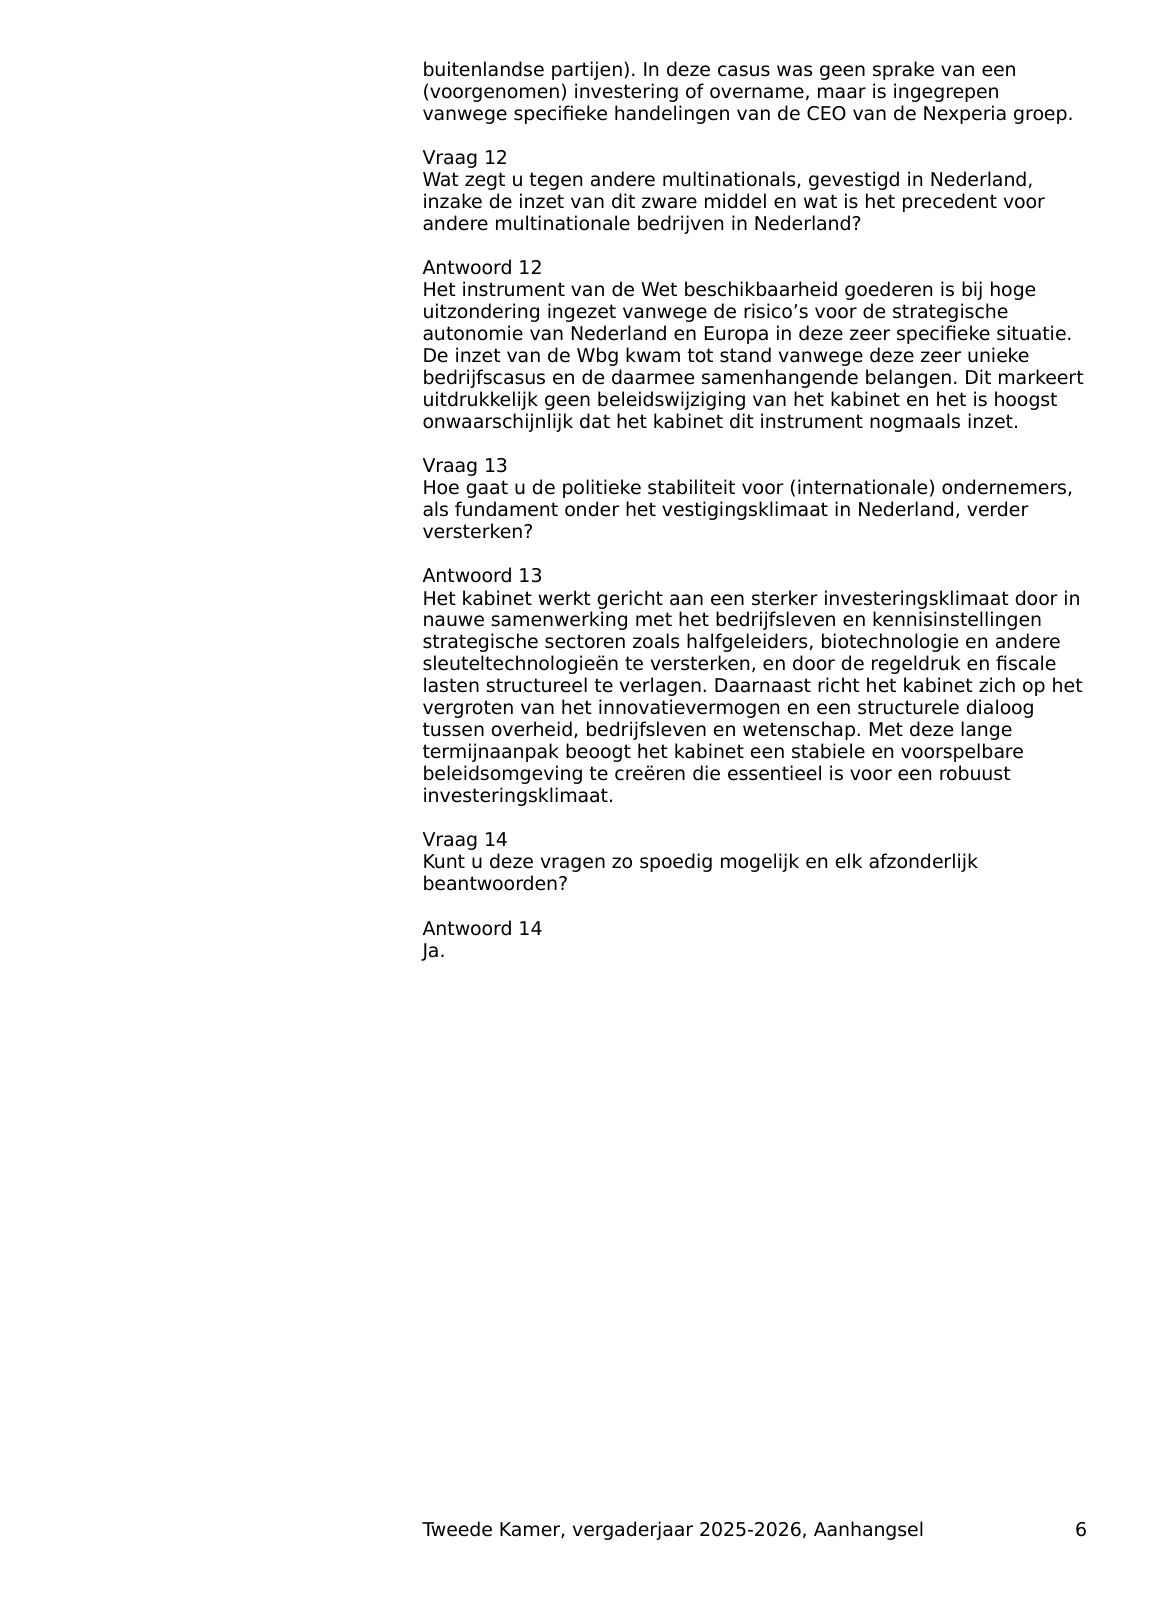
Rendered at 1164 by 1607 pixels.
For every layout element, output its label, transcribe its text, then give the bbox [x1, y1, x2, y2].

text Antwoord 12 [422, 257, 1087, 279]
text Het instrument van de Wet beschikbaarheid goederen is bij hoge uitzondering ingezet vanwege de risico’s voor de strategische autonomie van Nederland en Europa in deze zeer specifieke situatie. De inzet van de Wbg kwam tot stand vanwege deze zeer unieke bedrijfscasus en de daarmee samenhangende belangen. Dit markeert uitdrukkelijk geen beleidswijziging van het kabinet en het is hoogst onwaarschijnlijk dat het kabinet dit instrument nogmaals inzet. [422, 279, 1087, 433]
text Ja. [422, 939, 1087, 961]
text Antwoord 13 [422, 565, 1087, 587]
text Kunt u deze vragen zo spoedig mogelijk en elk afzonderlijk beantwoorden? [422, 851, 1087, 895]
text Vraag 13 [422, 455, 1087, 477]
text buitenlandse partijen). In deze casus was geen sprake van een (voorgenomen) investering of overname, maar is ingegrepen vanwege specifieke handelingen van de CEO van de Nexperia groep. [422, 59, 1087, 125]
text Vraag 12 [422, 147, 1087, 169]
text Antwoord 14 [422, 917, 1087, 939]
text Het kabinet werkt gericht aan een sterker investeringsklimaat door in nauwe samenwerking met het bedrijfsleven en kennisinstellingen strategische sectoren zoals halfgeleiders, biotechnologie en andere sleuteltechnologieën te versterken, en door de regeldruk en fiscale lasten structureel te verlagen. Daarnaast richt het kabinet zich op het vergroten van het innovatievermogen en een structurele dialoog tussen overheid, bedrijfsleven en wetenschap. Met deze lange termijnaanpak beoogt het kabinet een stabiele en voorspelbare beleidsomgeving te creëren die essentieel is voor een robuust investeringsklimaat. [422, 587, 1087, 807]
text Hoe gaat u de politieke stabiliteit voor (internationale) ondernemers, als fundament onder het vestigingsklimaat in Nederland, verder versterken? [422, 477, 1087, 543]
text Vraag 14 [422, 829, 1087, 851]
text Wat zegt u tegen andere multinationals, gevestigd in Nederland, inzake de inzet van dit zware middel en wat is het precedent voor andere multinationale bedrijven in Nederland? [422, 169, 1087, 235]
